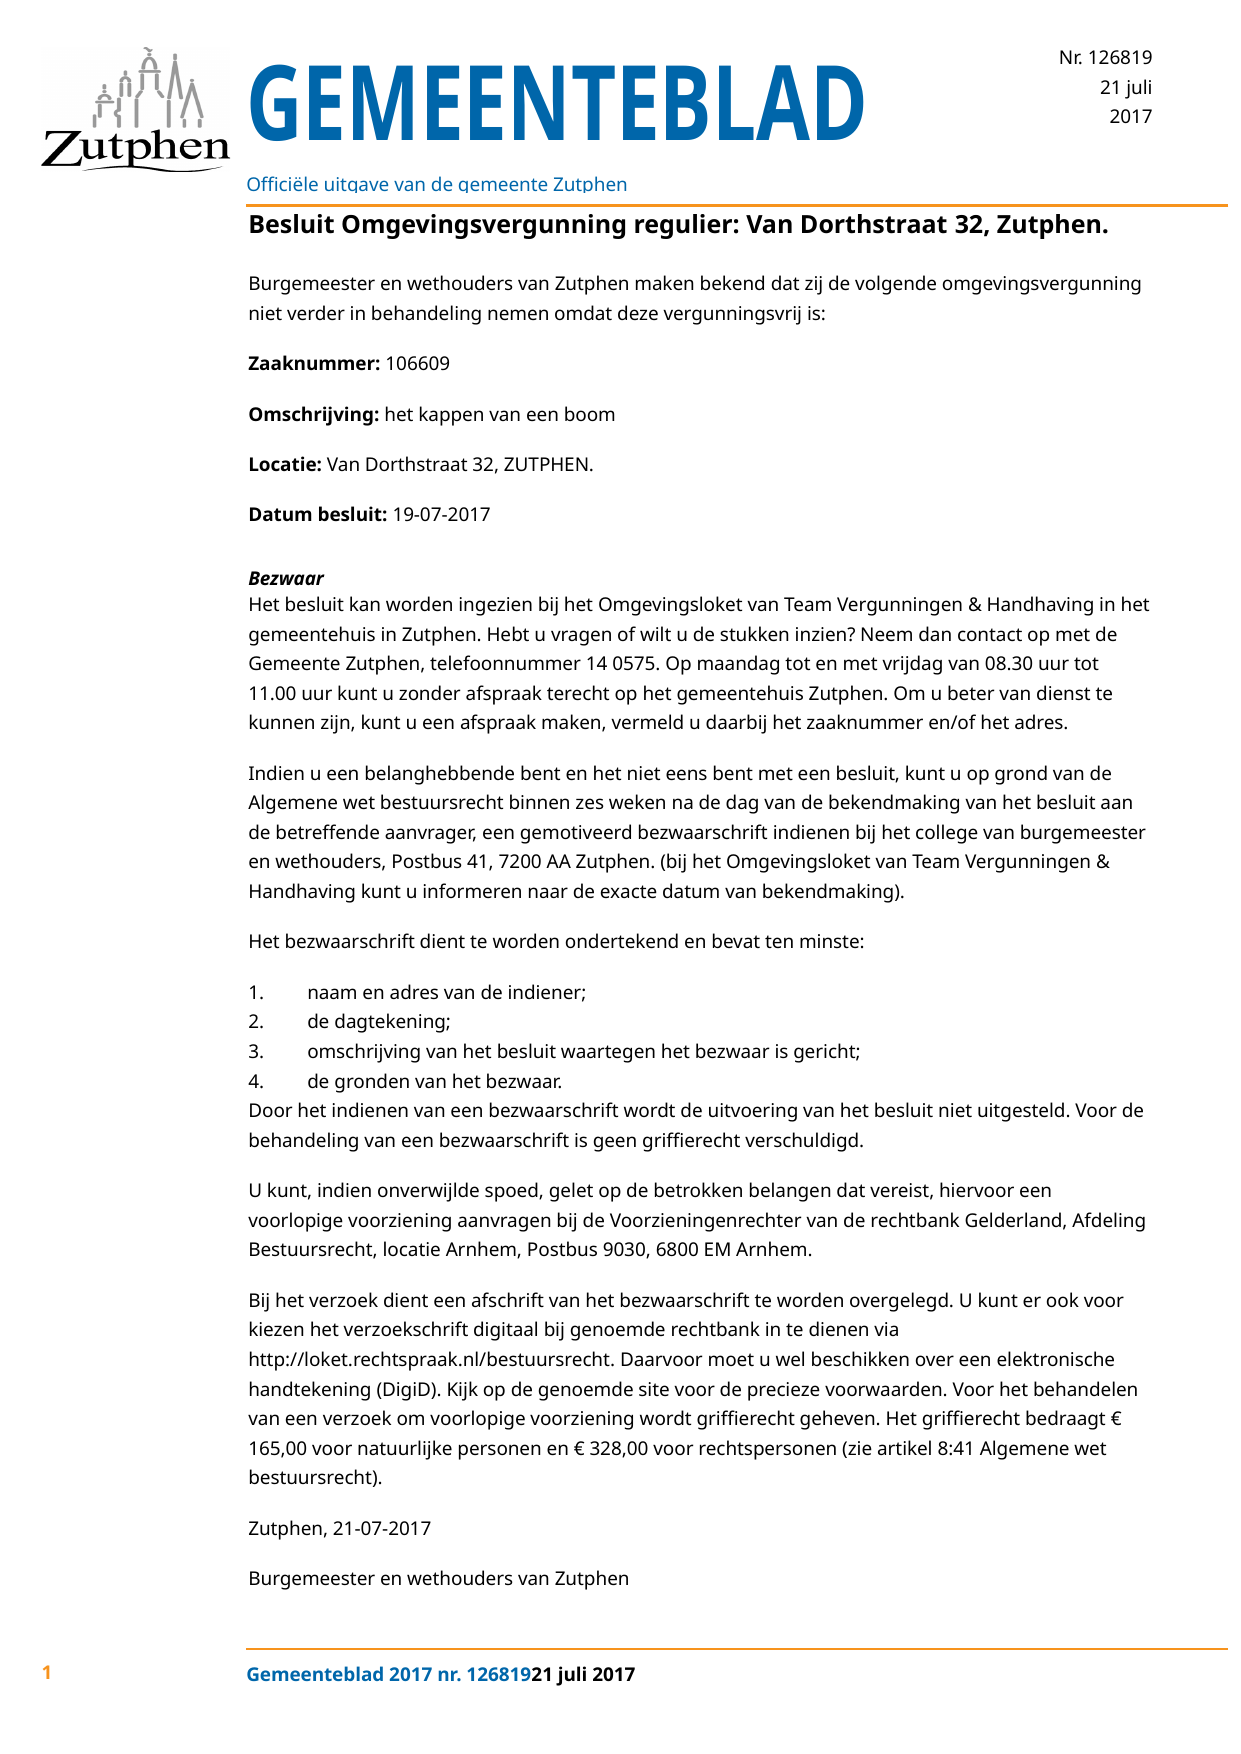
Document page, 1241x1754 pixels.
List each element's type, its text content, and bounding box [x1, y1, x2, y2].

text Het besluit kan worden ingezien bij het Omgevingsloket van Team Vergunningen & Handhaving in het gemeentehuis in Zutphen. Hebt u vragen of wilt u de stukken inzien? Neem dan contact op met de Gemeente Zutphen, telefoonnummer 14 0575. Op maandag tot en met vrijdag van 08.30 uur tot 11.00 uur kunt u zonder afspraak terecht op het gemeentehuis Zutphen. Om u beter van dienst te kunnen zijn, kunt u een afspraak maken, vermeld u daarbij het zaaknummer en/of het adres. [248, 591, 1152, 735]
text Burgemeester en wethouders van Zutphen maken bekend dat zij de volgende omgevingsvergunning niet verder in behandeling nemen omdat deze vergunningsvrij is: [248, 270, 1152, 326]
text Burgemeester en wethouders van Zutphen [248, 1565, 1152, 1591]
text Indien u een belanghebbende bent en het niet eens bent met een besluit, kunt u op grond van de Algemene wet bestuursrecht binnen zes weken na de dag van de bekendmaking van het besluit aan de betreffende aanvrager, een gemotiveerd bezwaarschrift indienen bij het college van burgemeester en wethouders, Postbus 41, 7200 AA Zutphen. (bij het Omgevingsloket van Team Vergunningen & Handhaving kunt u informeren naar de exacte datum van bekendmaking). [248, 760, 1152, 904]
list de gronden van het bezwaar. [248, 1068, 1152, 1094]
text Zutphen, 21-07-2017 [248, 1515, 1152, 1541]
text Zaaknummer: 106609 [248, 350, 1152, 376]
text Datum besluit: 19-07-2017 [248, 502, 1152, 527]
list naam en adres van de indiener; [248, 979, 1152, 1005]
text Locatie: Van Dorthstraat 32, ZUTPHEN. [248, 451, 1152, 477]
text Door het indienen van een bezwaarschrift wordt de uitvoering van het besluit niet uitgesteld. Voor de behandeling van een bezwaarschrift is geen griffierecht verschuldigd. [248, 1097, 1152, 1153]
list omschrijving van het besluit waartegen het bezwaar is gericht; [248, 1038, 1152, 1064]
picture [41, 47, 231, 172]
text Omschrijving: het kappen van een boom [248, 401, 1152, 426]
text U kunt, indien onverwijlde spoed, gelet op de betrokken belangen dat vereist, hiervoor een voorlopige voorziening aanvragen bij de Voorzieningenrechter van de rechtbank Gelderland, Afdeling Bestuursrecht, locatie Arnhem, Postbus 9030, 6800 EM Arnhem. [248, 1177, 1152, 1262]
list de dagtekening; [248, 1009, 1152, 1034]
text Het bezwaarschrift dient te worden ondertekend en bevat ten minste: [248, 929, 1152, 954]
text Besluit Omgevingsvergunning regulier: Van Dorthstraat 32, Zutphen. [248, 207, 1152, 241]
text Bezwaar [248, 566, 1152, 591]
text Bij het verzoek dient een afschrift van het bezwaarschrift te worden overgelegd. U kunt er ook voor kiezen het verzoekschrift digitaal bij genoemde rechtbank in te dienen via http://loket.rechtspraak.nl/bestuursrecht. Daarvoor moet u wel beschikken over een elektronische handtekening (DigiD). Kijk op de genoemde site voor de precieze voorwaarden. Voor het behandelen van een verzoek om voorlopige voorziening wordt griffierecht geheven. Het griffierecht bedraagt € 165,00 voor natuurlijke personen en € 328,00 voor rechtspersonen (zie artikel 8:41 Algemene wet bestuursrecht). [248, 1287, 1152, 1490]
